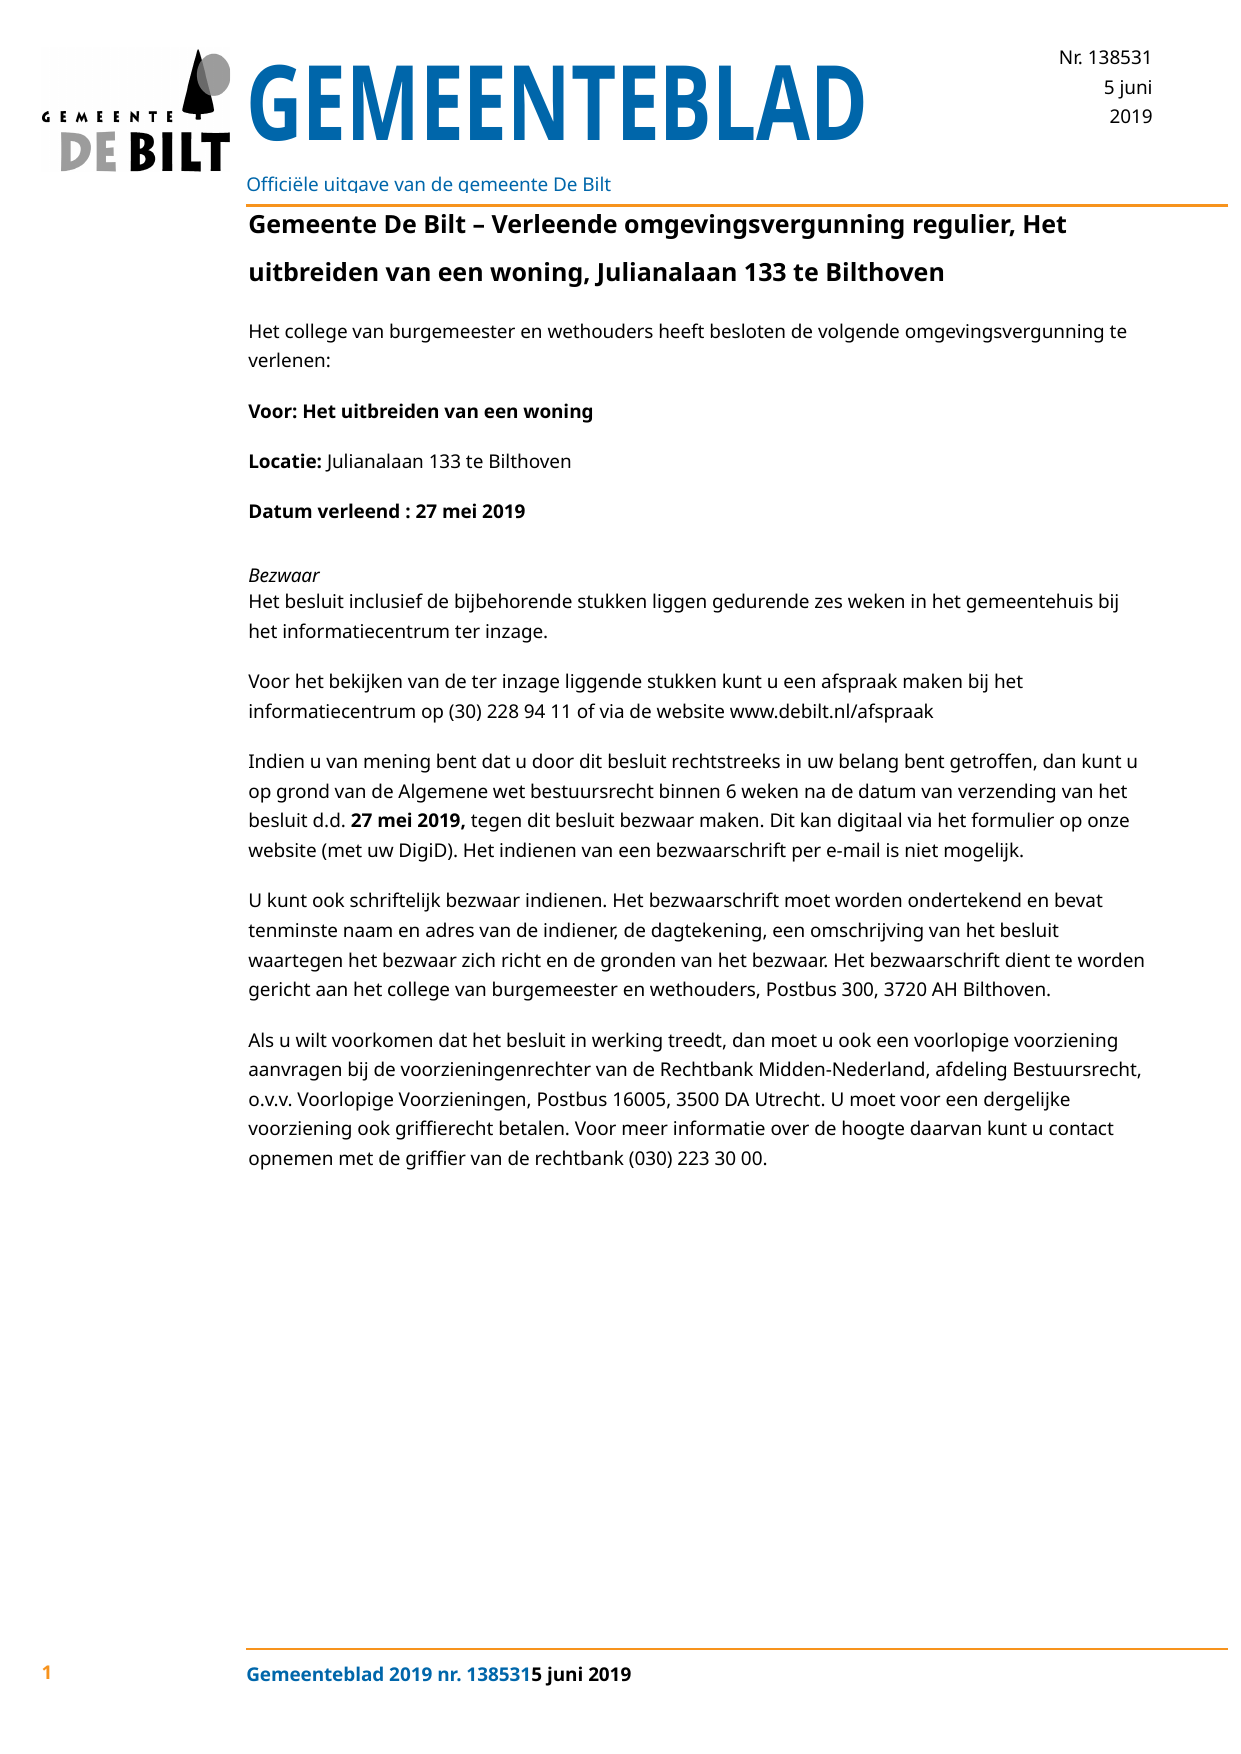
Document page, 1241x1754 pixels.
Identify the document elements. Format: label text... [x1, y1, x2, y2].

text Gemeente De Bilt – Verleende omgevingsvergunning regulier, Het uitbreiden van een woning, Julianalaan 133 te Bilthoven [248, 207, 1152, 288]
picture [41, 47, 231, 172]
text Voor het bekijken van de ter inzage liggende stukken kunt u een afspraak maken bij het informatiecentrum op (30) 228 94 11 of via de website www.debilt.nl/afspraak [248, 668, 1152, 724]
text U kunt ook schriftelijk bezwaar indienen. Het bezwaarschrift moet worden ondertekend en bevat tenminste naam en adres van de indiener, de dagtekening, een omschrijving van het besluit waartegen het bezwaar zich richt en de gronden van het bezwaar. Het bezwaarschrift dient te worden gericht aan het college van burgemeester en wethouders, Postbus 300, 3720 AH Bilthoven. [248, 888, 1152, 1002]
text Als u wilt voorkomen dat het besluit in werking treedt, dan moet u ook een voorlopige voorziening aanvragen bij de voorzieningenrechter van de Rechtbank Midden-Nederland, afdeling Bestuursrecht, o.v.v. Voorlopige Voorzieningen, Postbus 16005, 3500 DA Utrecht. U moet voor een dergelijke voorziening ook griffierecht betalen. Voor meer informatie over de hoogte daarvan kunt u contact opnemen met de griffier van de rechtbank (030) 223 30 00. [248, 1027, 1152, 1171]
text Indien u van mening bent dat u door dit besluit rechtstreeks in uw belang bent getroffen, dan kunt u op grond van de Algemene wet bestuursrecht binnen 6 weken na de datum van verzending van het besluit d.d. 27 mei 2019, tegen dit besluit bezwaar maken. Dit kan digitaal via het formulier op onze website (met uw DigiD). Het indienen van een bezwaarschrift per e-mail is niet mogelijk. [248, 748, 1152, 863]
text Het besluit inclusief de bijbehorende stukken liggen gedurende zes weken in het gemeentehuis bij het informatiecentrum ter inzage. [248, 588, 1152, 644]
text Bezwaar [248, 563, 1152, 588]
text Datum verleend : 27 mei 2019 [248, 499, 1152, 524]
text Het college van burgemeester en wethouders heeft besloten de volgende omgevingsvergunning te verlenen: [248, 318, 1152, 373]
text Voor: Het uitbreiden van een woning [248, 398, 1152, 424]
text Locatie: Julianalaan 133 te Bilthoven [248, 448, 1152, 474]
